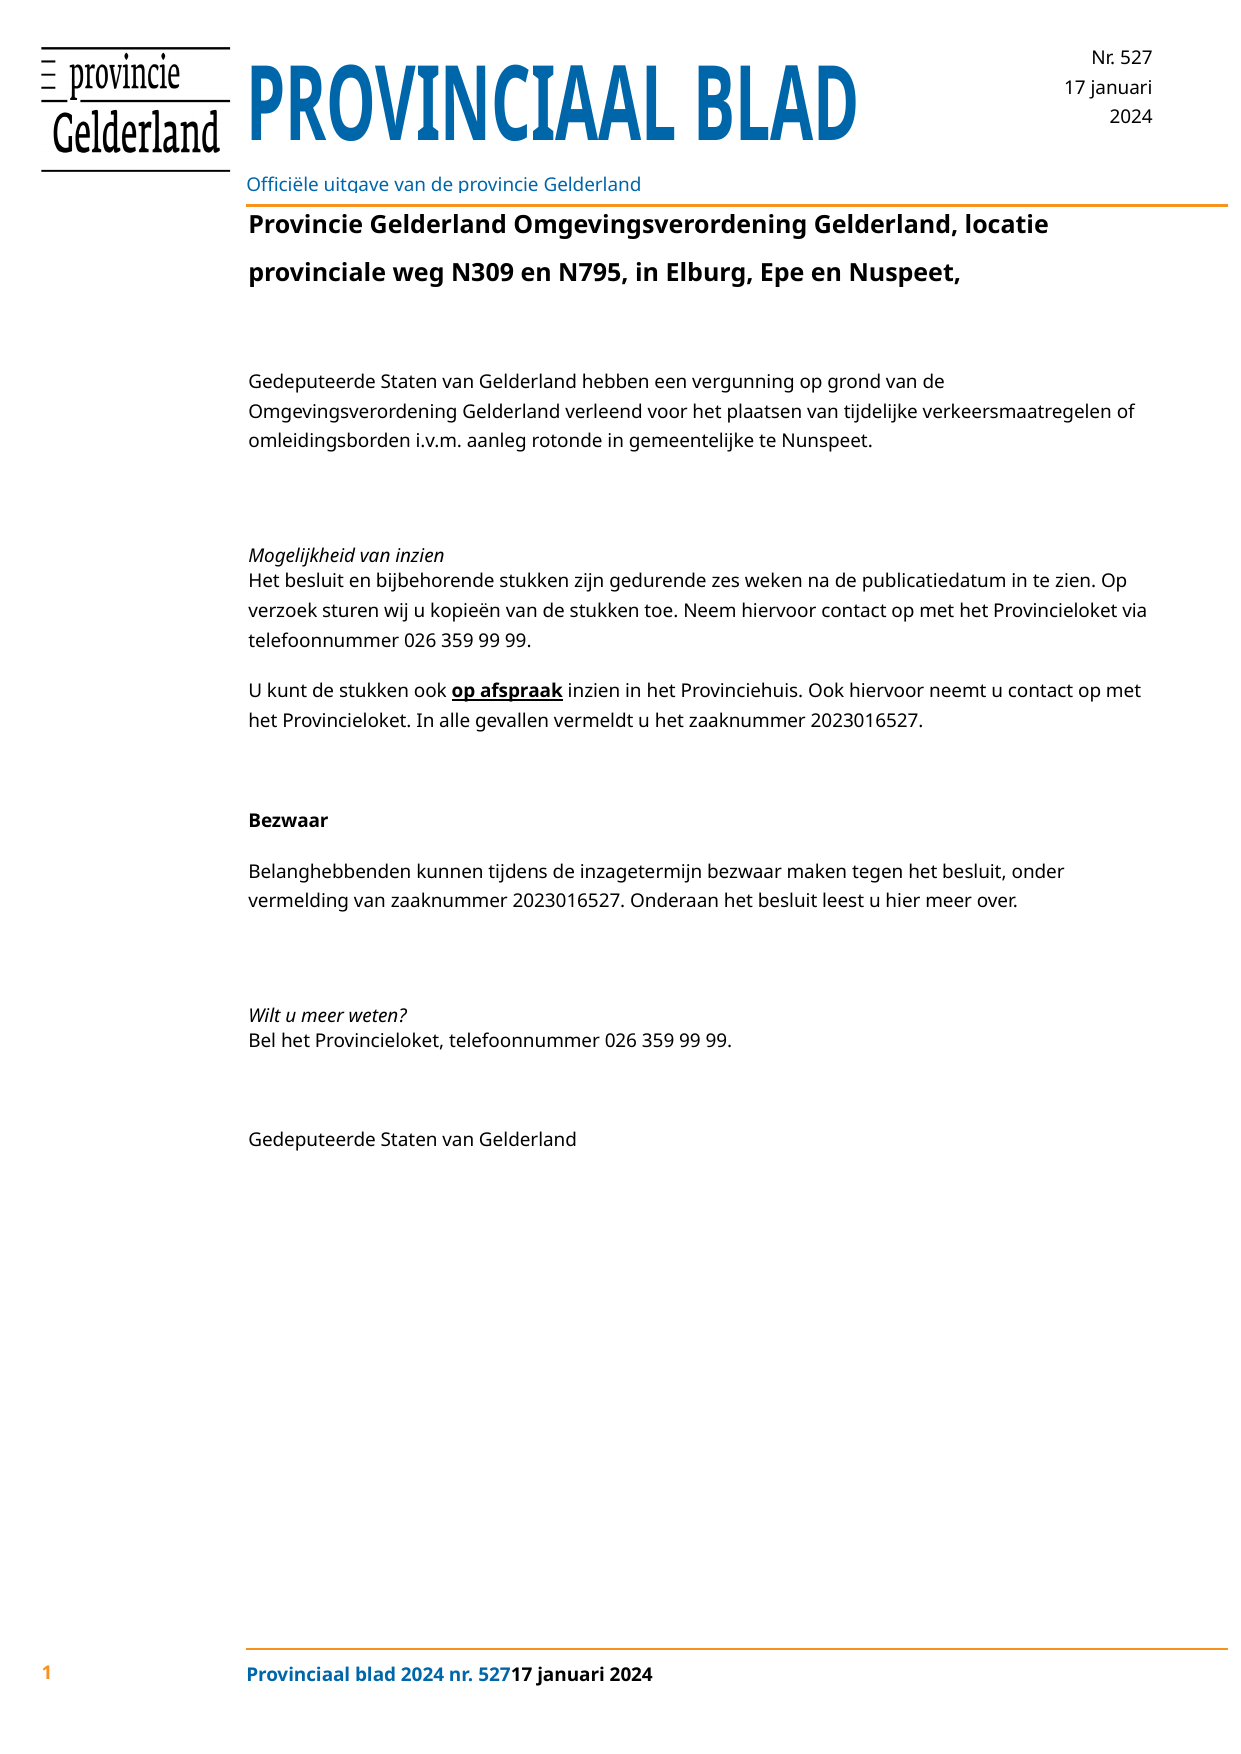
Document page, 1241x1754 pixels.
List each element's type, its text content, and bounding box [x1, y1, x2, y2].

text Provincie Gelderland Omgevingsverordening Gelderland, locatie provinciale weg N309 en N795, in Elburg, Epe en Nuspeet, [248, 207, 1152, 288]
text Belanghebbenden kunnen tijdens de inzagetermijn bezwaar maken tegen het besluit, onder vermelding van zaaknummer 2023016527. Onderaan het besluit leest u hier meer over. [248, 858, 1152, 913]
text Gedeputeerde Staten van Gelderland [248, 1126, 1152, 1152]
text Wilt u meer weten? [248, 1002, 1152, 1028]
text Bezwaar [248, 808, 1152, 833]
text U kunt de stukken ook op afspraak inzien in het Provinciehuis. Ook hiervoor neemt u contact op met het Provincieloket. In alle gevallen vermeldt u het zaaknummer 2023016527. [248, 677, 1152, 732]
text Gedeputeerde Staten van Gelderland hebben een vergunning op grond van de Omgevingsverordening Gelderland verleend voor het plaatsen van tijdelijke verkeersmaatregelen of omleidingsborden i.v.m. aanleg rotonde in gemeentelijke te Nunspeet. [248, 368, 1152, 453]
text Het besluit en bijbehorende stukken zijn gedurende zes weken na de publicatiedatum in te zien. Op verzoek sturen wij u kopieën van de stukken toe. Neem hiervoor contact op met het Provincieloket via telefoonnummer 026 359 99 99. [248, 568, 1152, 652]
text Mogelijkheid van inzien [248, 542, 1152, 568]
text Bel het Provincieloket, telefoonnummer 026 359 99 99. [248, 1028, 1152, 1053]
picture [41, 47, 231, 172]
